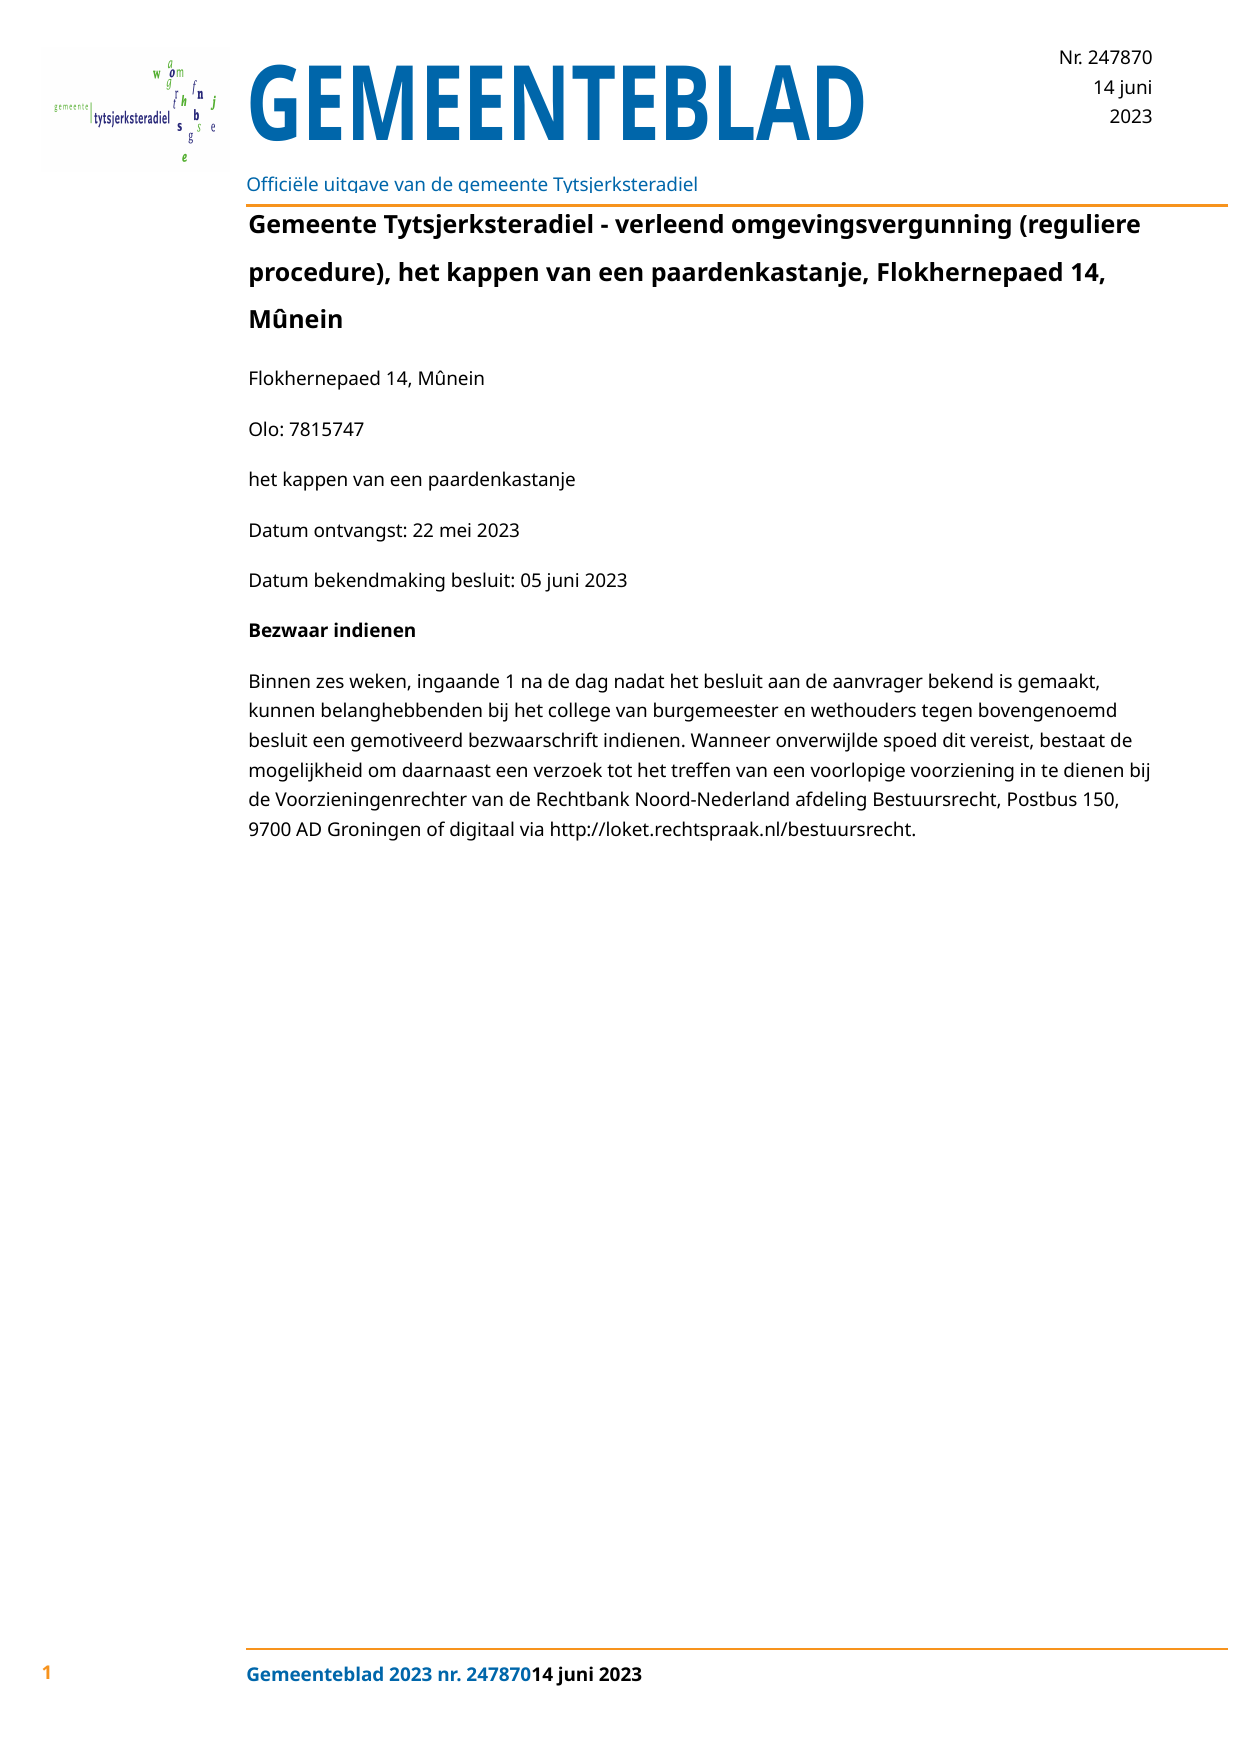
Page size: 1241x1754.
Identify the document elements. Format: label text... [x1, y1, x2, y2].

text Binnen zes weken, ingaande 1 na de dag nadat het besluit aan de aanvrager bekend is gemaakt, kunnen belanghebbenden bij het college van burgemeester en wethouders tegen bovengenoemd besluit een gemotiveerd bezwaarschrift indienen. Wanneer onverwijlde spoed dit vereist, bestaat de mogelijkheid om daarnaast een verzoek tot het treffen van een voorlopige voorziening in te dienen bij de Voorzieningenrechter van de Rechtbank Noord-Nederland afdeling Bestuursrecht, Postbus 150, 9700 AD Groningen of digitaal via http://loket.rechtspraak.nl/bestuursrecht. [248, 668, 1152, 842]
picture [41, 47, 231, 172]
text Gemeente Tytsjerksteradiel - verleend omgevingsvergunning (reguliere procedure), het kappen van een paardenkastanje, Flokhernepaed 14, Mûnein [248, 207, 1152, 336]
text Datum bekendmaking besluit: 05 juni 2023 [248, 567, 1152, 593]
text Flokhernepaed 14, Mûnein [248, 366, 1152, 391]
text Bezwaar indienen [248, 618, 1152, 643]
text Datum ontvangst: 22 mei 2023 [248, 517, 1152, 542]
text het kappen van een paardenkastanje [248, 466, 1152, 492]
text Olo: 7815747 [248, 416, 1152, 442]
